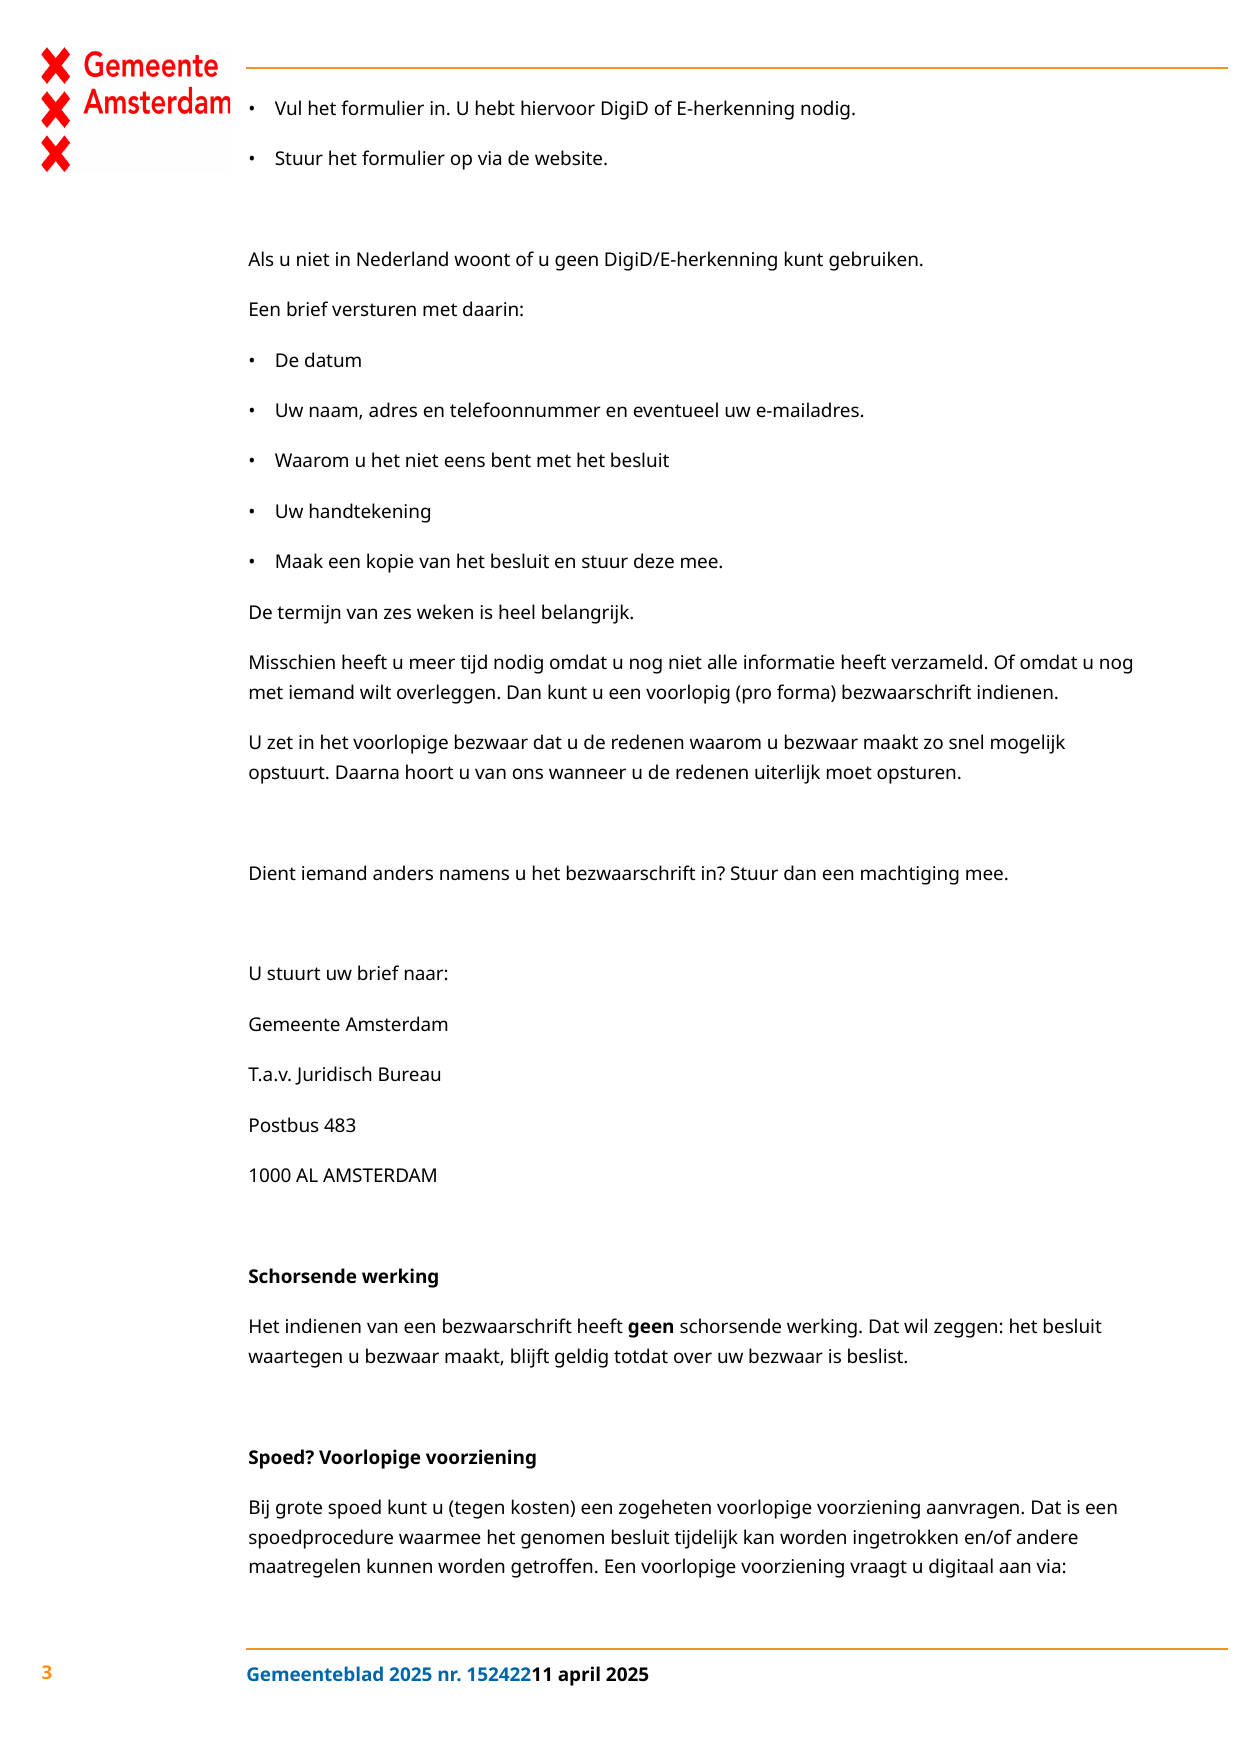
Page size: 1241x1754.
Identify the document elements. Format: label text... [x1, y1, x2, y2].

text Dient iemand anders namens u het bezwaarschrift in? Stuur dan een machtiging mee. [248, 860, 1152, 886]
picture [41, 47, 231, 172]
text • Maak een kopie van het besluit en stuur deze mee. [248, 548, 1152, 574]
text Misschien heeft u meer tijd nodig omdat u nog niet alle informatie heeft verzameld. Of omdat u nog met iemand wilt overleggen. Dan kunt u een voorlopig (pro forma) bezwaarschrift indienen. [248, 649, 1152, 705]
text T.a.v. Juridisch Bureau [248, 1061, 1152, 1087]
text U stuurt uw brief naar: [248, 961, 1152, 986]
text Bij grote spoed kunt u (tegen kosten) een zogeheten voorlopige voorziening aanvragen. Dat is een spoedprocedure waarmee het genomen besluit tijdelijk kan worden ingetrokken en/of andere maatregelen kunnen worden getroffen. Een voorlopige voorziening vraagt u digitaal aan via: [248, 1494, 1152, 1579]
text De termijn van zes weken is heel belangrijk. [248, 599, 1152, 625]
text • Uw naam, adres en telefoonnummer en eventueel uw e-mailadres. [248, 397, 1152, 423]
text Een brief versturen met daarin: [248, 296, 1152, 322]
text 1000 AL AMSTERDAM [248, 1162, 1152, 1188]
text Het indienen van een bezwaarschrift heeft geen schorsende werking. Dat wil zeggen: het besluit waartegen u bezwaar maakt, blijft geldig totdat over uw bezwaar is beslist. [248, 1313, 1152, 1369]
text Gemeente Amsterdam [248, 1011, 1152, 1037]
text U zet in het voorlopige bezwaar dat u de redenen waarom u bezwaar maakt zo snel mogelijk opstuurt. Daarna hoort u van ons wanneer u de redenen uiterlijk moet opsturen. [248, 729, 1152, 785]
text • Waarom u het niet eens bent met het besluit [248, 448, 1152, 473]
text Postbus 483 [248, 1112, 1152, 1138]
text Als u niet in Nederland woont of u geen DigiD/E-herkenning kunt gebruiken. [248, 246, 1152, 272]
text • Vul het formulier in. U hebt hiervoor DigiD of E-herkenning nodig. [248, 95, 1152, 121]
text Schorsende werking [248, 1263, 1152, 1289]
text • Stuur het formulier op via de website. [248, 145, 1152, 171]
text Spoed? Voorlopige voorziening [248, 1444, 1152, 1470]
text • Uw handtekening [248, 498, 1152, 524]
text • De datum [248, 347, 1152, 373]
